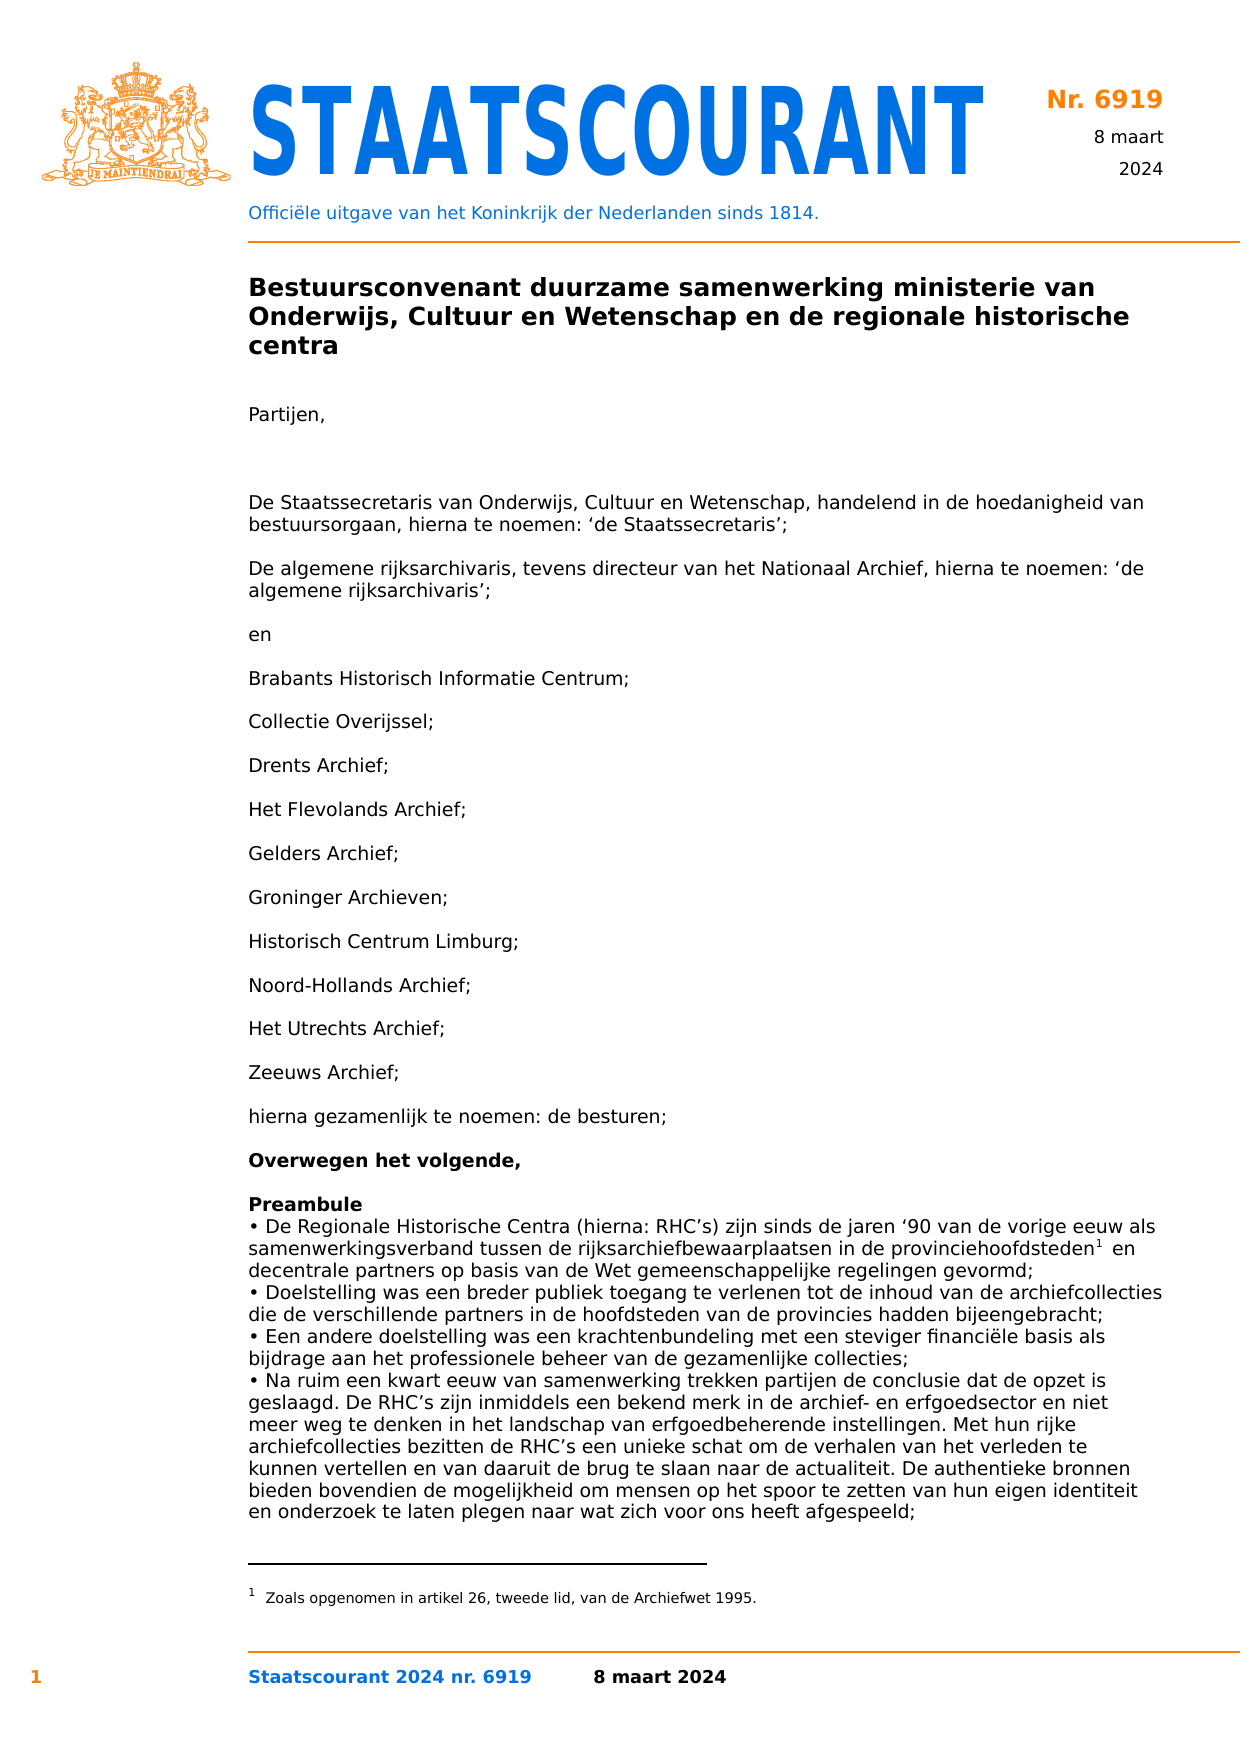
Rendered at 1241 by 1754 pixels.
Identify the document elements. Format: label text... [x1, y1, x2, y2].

text Historisch Centrum Limburg; [248, 931, 1163, 953]
text • Een andere doelstelling was een krachtenbundeling met een steviger financiële basis als bijdrage aan het professionele beheer van de gezamenlijke collecties; [248, 1326, 1163, 1369]
text Collectie Overijssel; [248, 711, 1163, 733]
table_header STAATSCOURANT [248, 62, 998, 203]
text Drents Archief; [248, 755, 1163, 777]
text De algemene rijksarchivaris, tevens directeur van het Nationaal Archief, hierna te noemen: ‘de algemene rijksarchivaris’; [248, 558, 1163, 602]
text De Staatssecretaris van Onderwijs, Cultuur en Wetenschap, handelend in de hoedanigheid van bestuursorgaan, hierna te noemen: ‘de Staatssecretaris’; [248, 492, 1163, 536]
text Overwegen het volgende, [248, 1150, 1163, 1172]
table_cell Officiële uitgave van het Koninkrijk der Nederlanden sinds 1814. [248, 203, 1240, 241]
text Noord-Hollands Archief; [248, 974, 1163, 996]
text Het Utrechts Archief; [248, 1018, 1163, 1040]
picture [41, 62, 231, 186]
text Zeeuws Archief; [248, 1062, 1163, 1084]
text Groninger Archieven; [248, 887, 1163, 909]
text Het Flevolands Archief; [248, 799, 1163, 821]
text Partijen, [248, 404, 1163, 426]
subtitle Bestuursconvenant duurzame samenwerking ministerie van Onderwijs, Cultuur en Wetenschap en de regionale historische centra [248, 273, 1163, 361]
text • Na ruim een kwart eeuw van samenwerking trekken partijen de conclusie dat de opzet is geslaagd. De RHC’s zijn inmiddels een bekend merk in de archief- en erfgoedsector en niet meer weg te denken in het landschap van erfgoedbeherende instellingen. Met hun rijke archiefcollecties bezitten de RHC’s een unieke schat om de verhalen van het verleden te kunnen vertellen en van daaruit de brug te slaan naar de actualiteit. De authentieke bronnen bieden bovendien de mogelijkheid om mensen op het spoor te zetten van hun eigen identiteit en onderzoek te laten plegen naar wat zich voor ons heeft afgespeeld; [248, 1369, 1163, 1523]
text Zoals opgenomen in artikel 26, tweede lid, van de Archiefwet 1995. [248, 1586, 1163, 1608]
text en [248, 624, 1163, 646]
text • Doelstelling was een breder publiek toegang te verlenen tot de inhoud van de archiefcollecties die de verschillende partners in de hoofdsteden van de provincies hadden bijeengebracht; [248, 1282, 1163, 1326]
text hierna gezamenlijk te noemen: de besturen; [248, 1106, 1163, 1128]
table_cell 8 maart [998, 121, 1240, 153]
text Gelders Archief; [248, 843, 1163, 865]
text • De Regionale Historische Centra (hierna: RHC’s) zijn sinds de jaren ‘90 van de vorige eeuw als samenwerkingsverband tussen de rijksarchiefbewaarplaatsen in de provinciehoofdsteden en decentrale partners op basis van de Wet gemeenschappelijke regelingen gevormd; [248, 1216, 1163, 1282]
text Brabants Historisch Informatie Centrum; [248, 667, 1163, 689]
text Preambule [248, 1194, 1163, 1216]
table_header Nr. 6919 [998, 62, 1240, 121]
table_header [25, 62, 248, 241]
table_cell 2024 [998, 153, 1240, 203]
